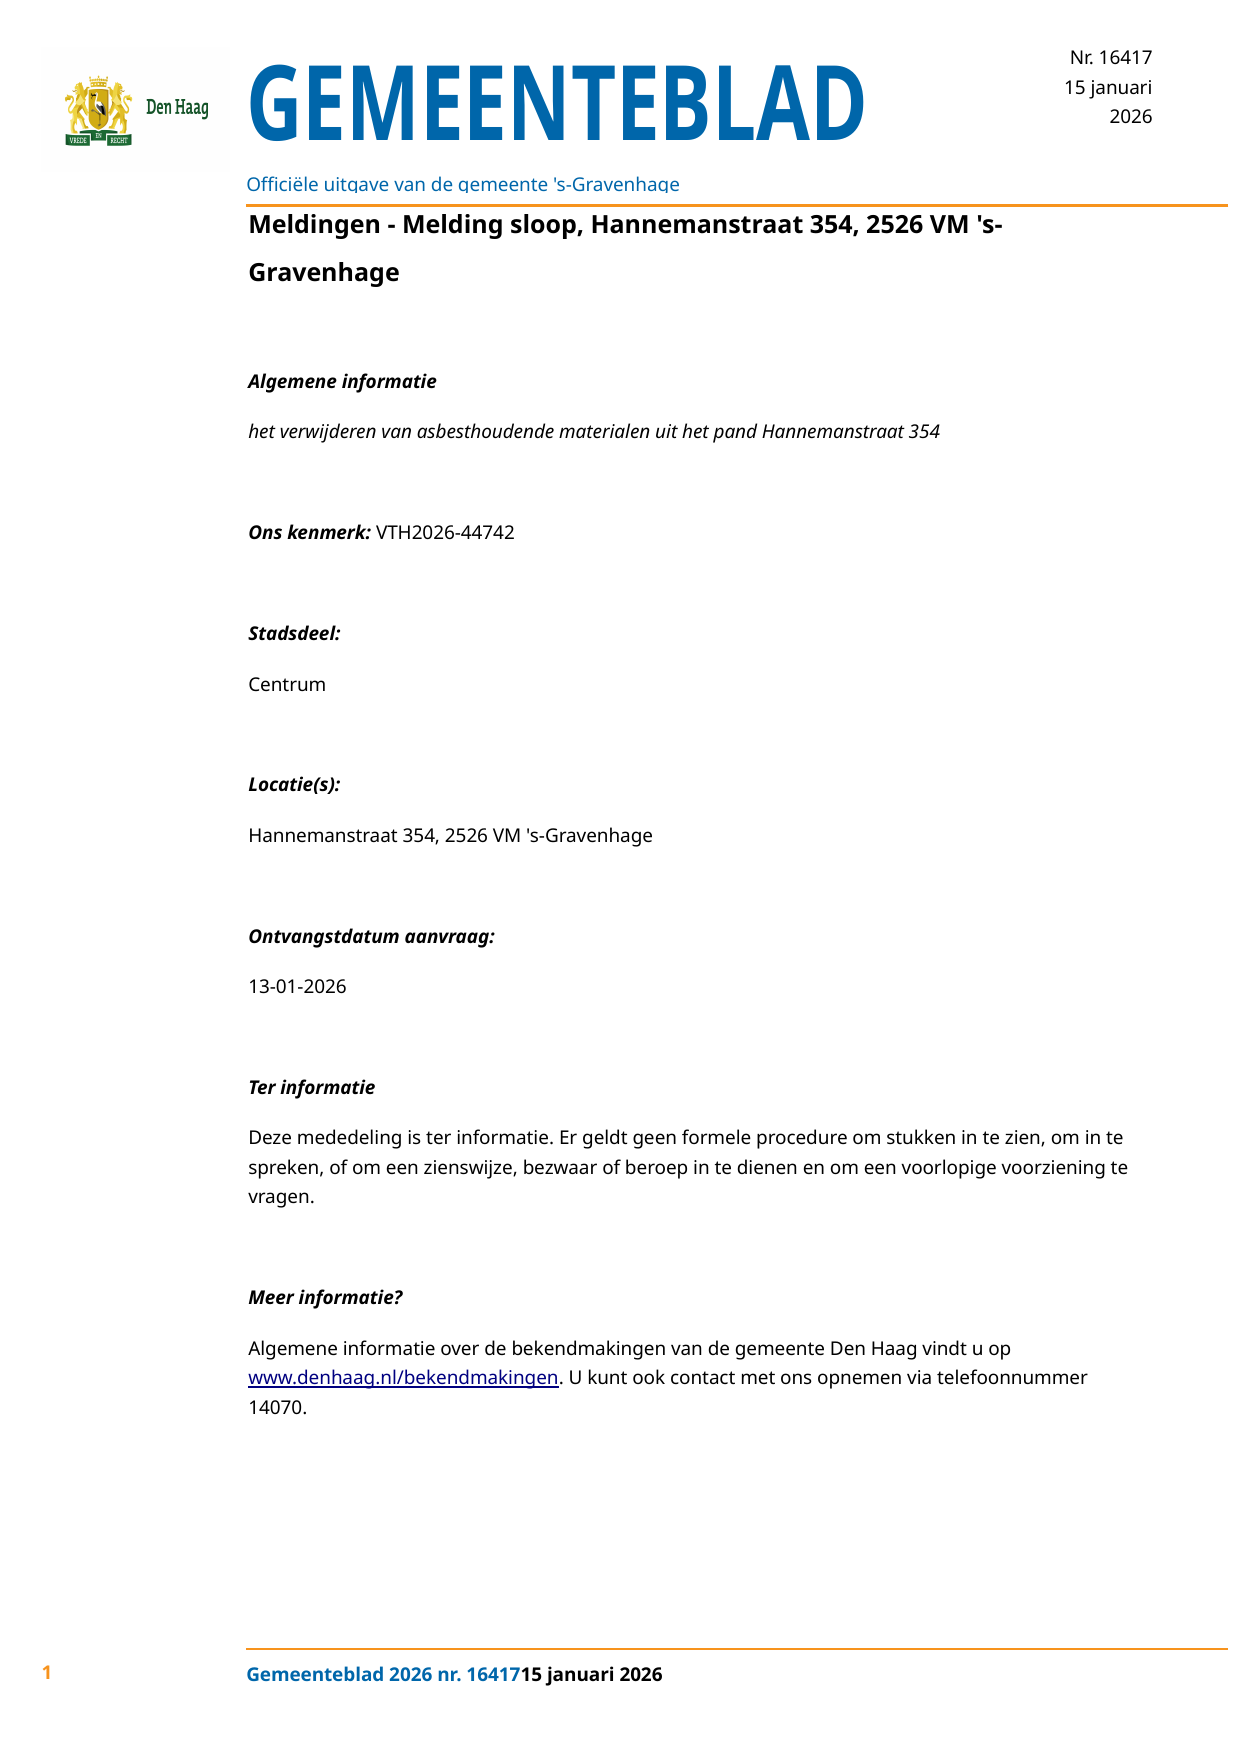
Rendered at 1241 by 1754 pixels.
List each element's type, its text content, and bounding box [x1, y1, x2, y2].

text Ter informatie [248, 1074, 1152, 1100]
text Hannemanstraat 354, 2526 VM 's-Gravenhage [248, 822, 1152, 848]
picture [41, 47, 231, 172]
text Meldingen - Melding sloop, Hannemanstraat 354, 2526 VM 's-Gravenhage [248, 207, 1152, 288]
text 13-01-2026 [248, 973, 1152, 999]
text Centrum [248, 671, 1152, 697]
text Ons kenmerk: VTH2026-44742 [248, 519, 1152, 545]
text Locatie(s): [248, 772, 1152, 797]
text Algemene informatie over de bekendmakingen van de gemeente Den Haag vindt u op www.denhaag.nl/bekendmakingen. U kunt ook contact met ons opnemen via telefoonnummer 14070. [248, 1335, 1152, 1420]
text Stadsdeel: [248, 620, 1152, 646]
text Deze mededeling is ter informatie. Er geldt geen formele procedure om stukken in te zien, om in te spreken, of om een zienswijze, bezwaar of beroep in te dienen en om een voorlopige voorziening te vragen. [248, 1124, 1152, 1209]
text Ontvangstdatum aanvraag: [248, 923, 1152, 949]
text Meer informatie? [248, 1284, 1152, 1310]
text het verwijderen van asbesthoudende materialen uit het pand Hannemanstraat 354 [248, 419, 1152, 444]
text Algemene informatie [248, 368, 1152, 394]
